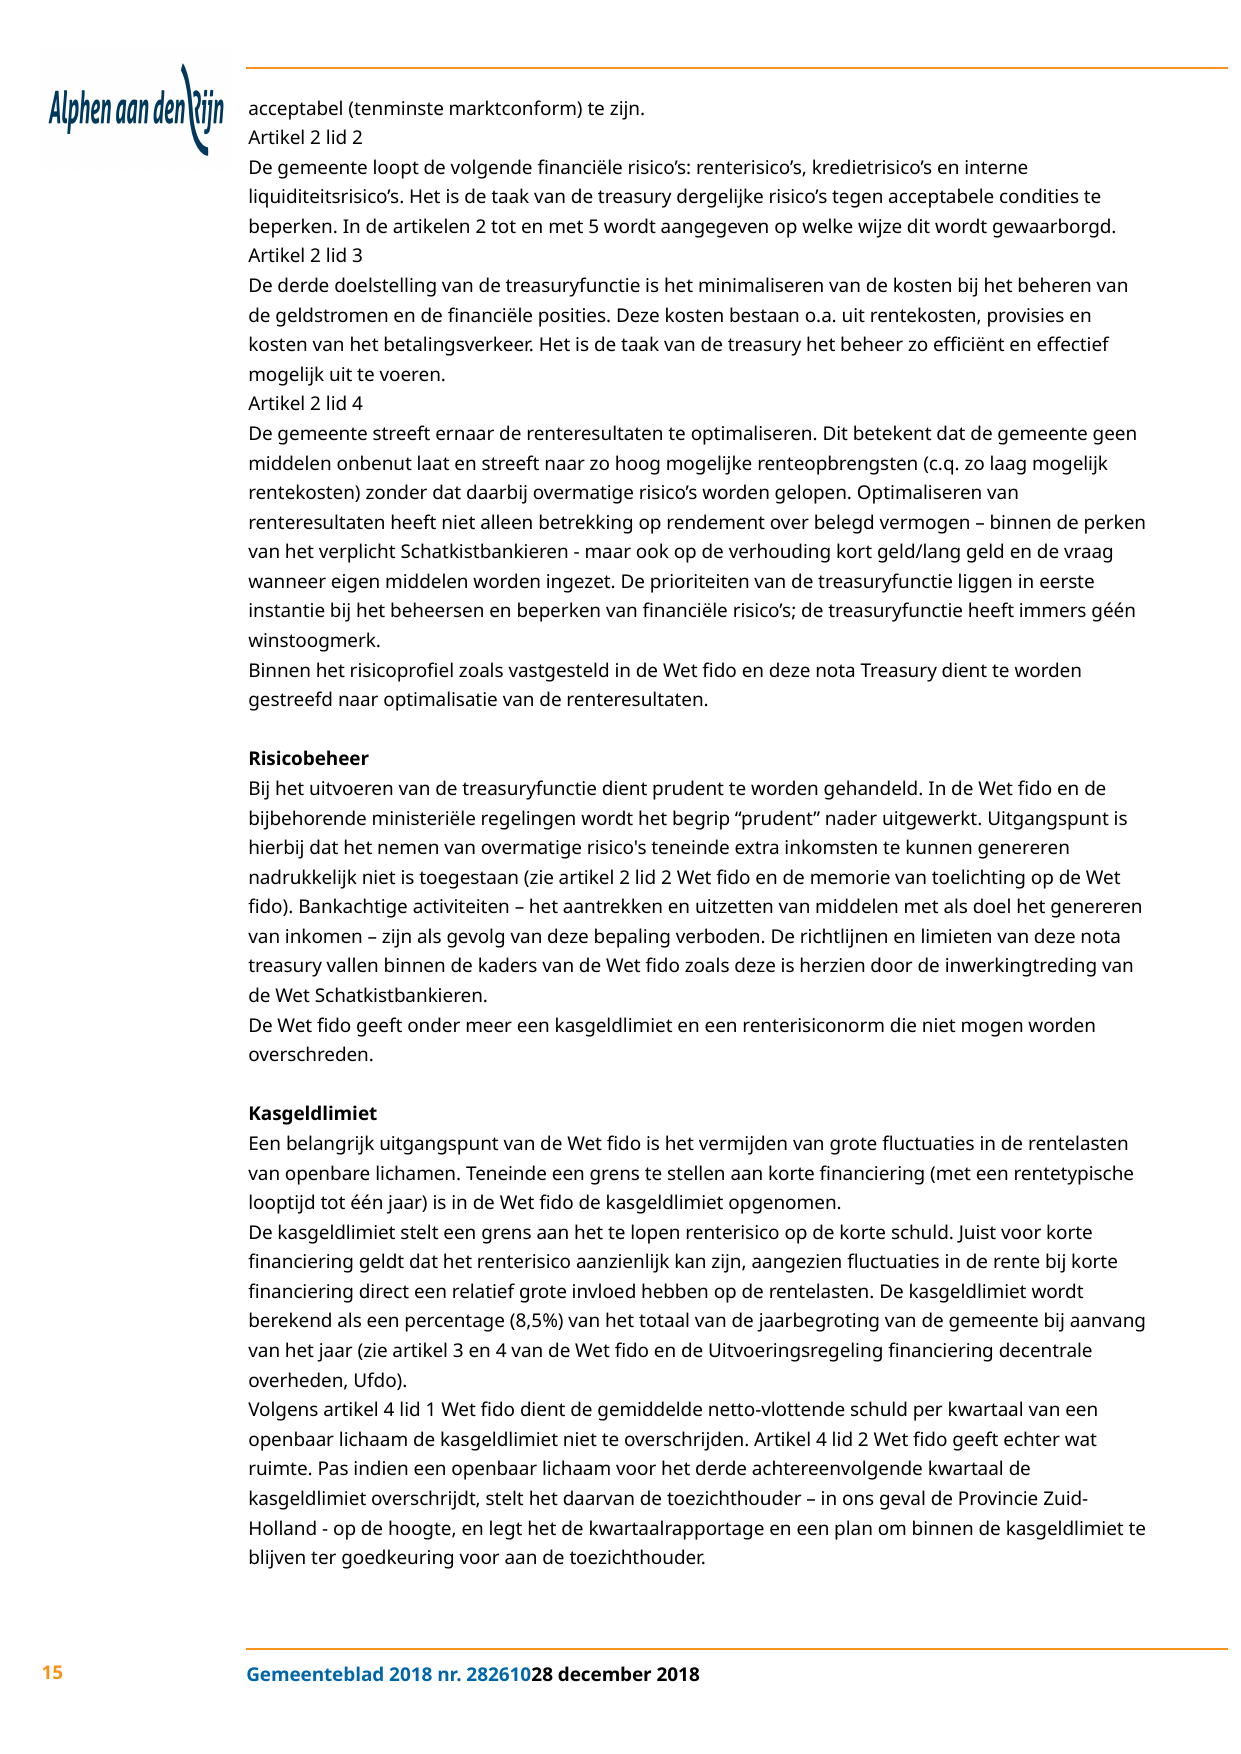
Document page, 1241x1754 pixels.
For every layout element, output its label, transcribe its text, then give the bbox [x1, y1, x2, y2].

text De gemeente streeft ernaar de renteresultaten te optimaliseren. Dit betekent dat de gemeente geen middelen onbenut laat en streeft naar zo hoog mogelijke renteopbrengsten (c.q. zo laag mogelijk rentekosten) zonder dat daarbij overmatige risico’s worden gelopen. Optimaliseren van renteresultaten heeft niet alleen betrekking op rendement over belegd vermogen – binnen de perken van het verplicht Schatkistbankieren - maar ook op de verhouding kort geld/lang geld en de vraag wanneer eigen middelen worden ingezet. De prioriteiten van de treasuryfunctie liggen in eerste instantie bij het beheersen en beperken van financiële risico’s; de treasuryfunctie heeft immers géén winstoogmerk. [248, 420, 1152, 653]
text Kasgeldlimiet [248, 1101, 1152, 1126]
text Binnen het risicoprofiel zoals vastgesteld in de Wet fido en deze nota Treasury dient te worden gestreefd naar optimalisatie van de renteresultaten. [248, 657, 1152, 712]
text Volgens artikel 4 lid 1 Wet fido dient de gemiddelde netto-vlottende schuld per kwartaal van een openbaar lichaam de kasgeldlimiet niet te overschrijden. Artikel 4 lid 2 Wet fido geeft echter wat ruimte. Pas indien een openbaar lichaam voor het derde achtereenvolgende kwartaal de kasgeldlimiet overschrijdt, stelt het daarvan de toezichthouder – in ons geval de Provincie Zuid-Holland - op de hoogte, en legt het de kwartaalrapportage en een plan om binnen de kasgeldlimiet te blijven ter goedkeuring voor aan de toezichthouder. [248, 1396, 1152, 1570]
text Bij het uitvoeren van de treasuryfunctie dient prudent te worden gehandeld. In de Wet fido en de bijbehorende ministeriële regelingen wordt het begrip “prudent” nader uitgewerkt. Uitgangspunt is hierbij dat het nemen van overmatige risico's teneinde extra inkomsten te kunnen genereren nadrukkelijk niet is toegestaan (zie artikel 2 lid 2 Wet fido en de memorie van toelichting op de Wet fido). Bankachtige activiteiten – het aantrekken en uitzetten van middelen met als doel het genereren van inkomen – zijn als gevolg van deze bepaling verboden. De richtlijnen en limieten van deze nota treasury vallen binnen de kaders van de Wet fido zoals deze is herzien door de inwerkingtreding van de Wet Schatkistbankieren. [248, 775, 1152, 1008]
text Risicobeheer [248, 746, 1152, 771]
text De Wet fido geeft onder meer een kasgeldlimiet en een renterisiconorm die niet mogen worden overschreden. [248, 1012, 1152, 1067]
text De derde doelstelling van de treasuryfunctie is het minimaliseren van de kosten bij het beheren van de geldstromen en de financiële posities. Deze kosten bestaan o.a. uit rentekosten, provisies en kosten van het betalingsverkeer. Het is de taak van de treasury het beheer zo efficiënt en effectief mogelijk uit te voeren. [248, 272, 1152, 387]
text De gemeente loopt de volgende financiële risico’s: renterisico’s, kredietrisico’s en interne liquiditeitsrisico’s. Het is de taak van de treasury dergelijke risico’s tegen acceptabele condities te beperken. In de artikelen 2 tot en met 5 wordt aangegeven op welke wijze dit wordt gewaarborgd. [248, 154, 1152, 239]
text De kasgeldlimiet stelt een grens aan het te lopen renterisico op de korte schuld. Juist voor korte financiering geldt dat het renterisico aanzienlijk kan zijn, aangezien fluctuaties in de rente bij korte financiering direct een relatief grote invloed hebben op de rentelasten. De kasgeldlimiet wordt berekend als een percentage (8,5%) van het totaal van de jaarbegroting van de gemeente bij aanvang van het jaar (zie artikel 3 en 4 van de Wet fido en de Uitvoeringsregeling financiering decentrale overheden, Ufdo). [248, 1219, 1152, 1393]
text acceptabel (tenminste marktconform) te zijn. [248, 95, 1152, 121]
picture [41, 47, 231, 172]
text Artikel 2 lid 2 [248, 124, 1152, 150]
text Een belangrijk uitgangspunt van de Wet fido is het vermijden van grote fluctuaties in de rentelasten van openbare lichamen. Teneinde een grens te stellen aan korte financiering (met een rentetypische looptijd tot één jaar) is in de Wet fido de kasgeldlimiet opgenomen. [248, 1130, 1152, 1215]
text Artikel 2 lid 4 [248, 391, 1152, 416]
text Artikel 2 lid 3 [248, 243, 1152, 268]
